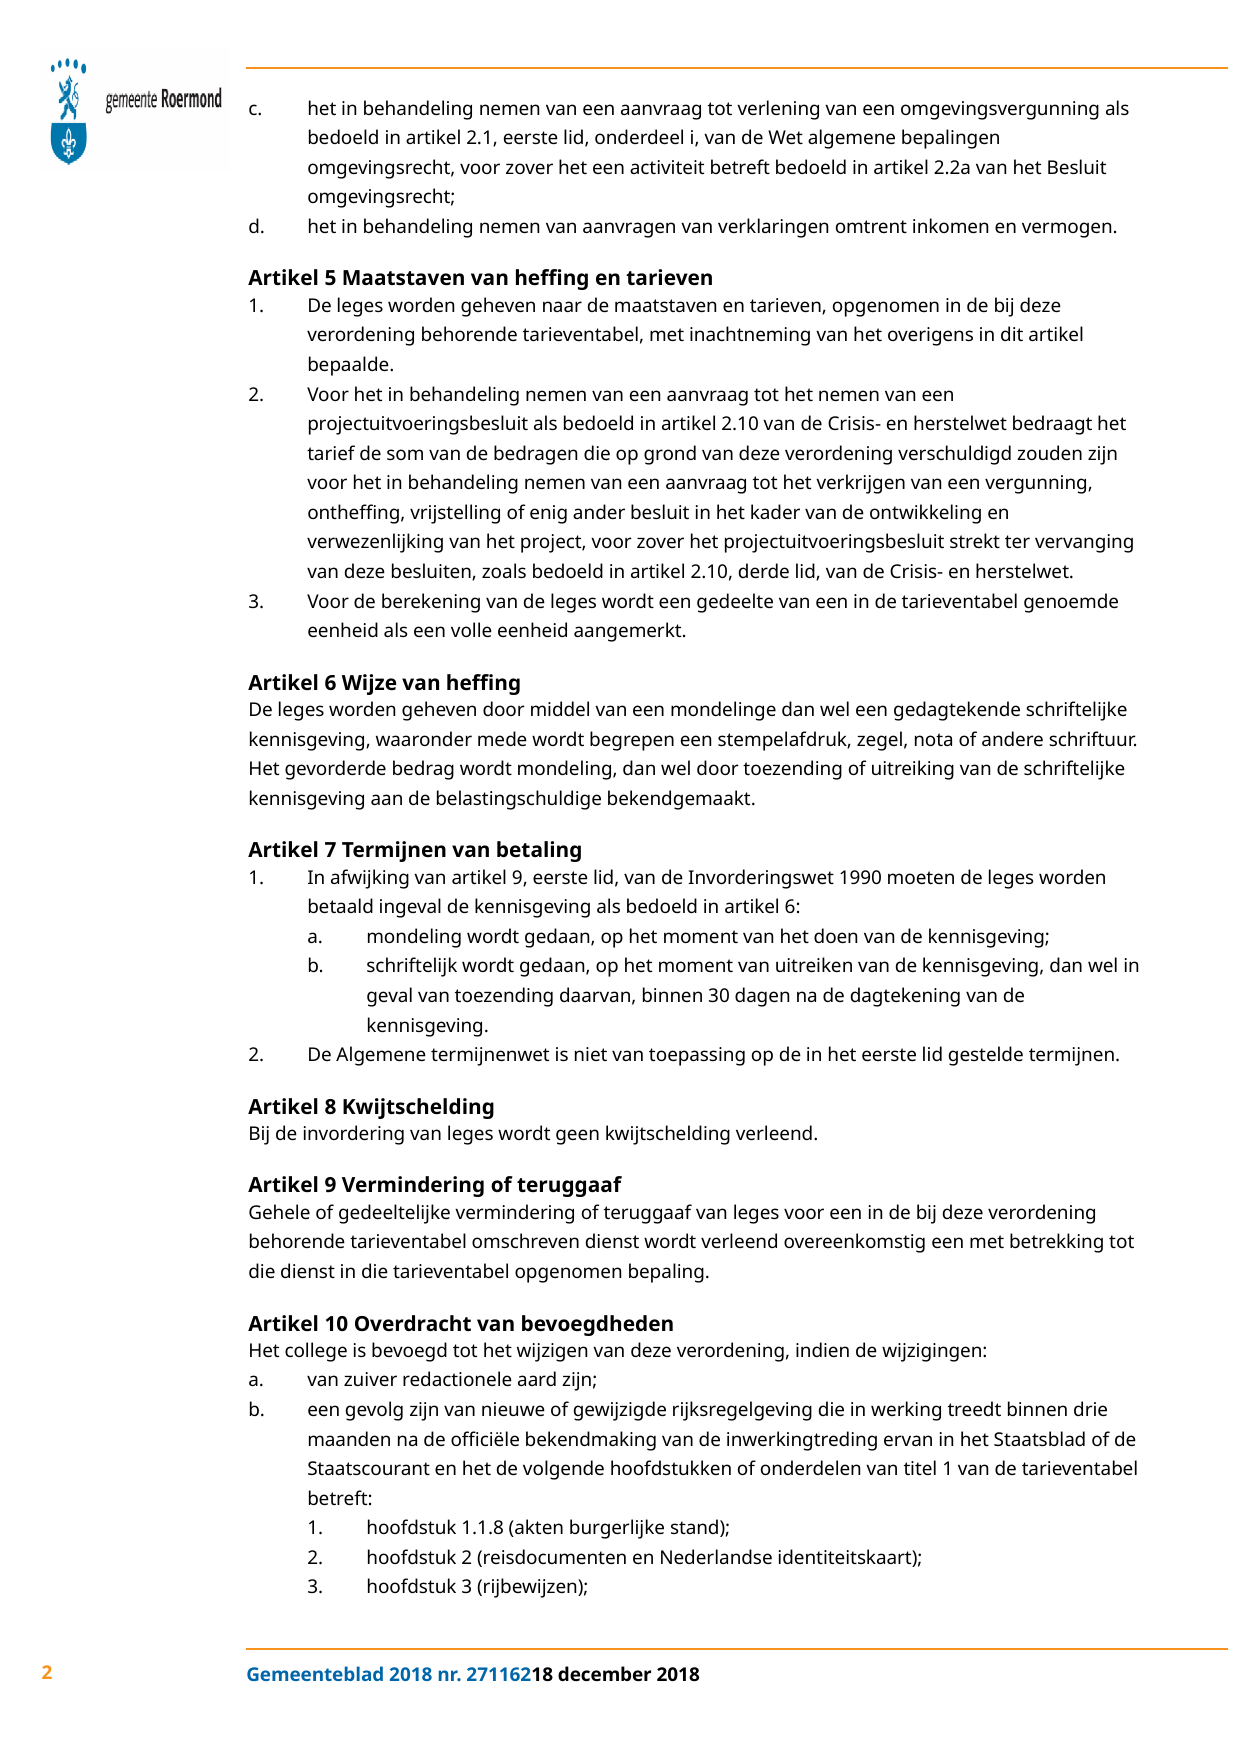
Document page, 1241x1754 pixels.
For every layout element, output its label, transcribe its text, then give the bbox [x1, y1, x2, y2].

list het in behandeling nemen van aanvragen van verklaringen omtrent inkomen en vermogen. [248, 213, 1152, 239]
list Voor het in behandeling nemen van een aanvraag tot het nemen van een projectuitvoeringsbesluit als bedoeld in artikel 2.10 van de Crisis- en herstelwet bedraagt het tarief de som van de bedragen die op grond van deze verordening verschuldigd zouden zijn voor het in behandeling nemen van een aanvraag tot het verkrijgen van een vergunning, ontheffing, vrijstelling of enig ander besluit in het kader van de ontwikkeling en verwezenlijking van het project, voor zover het projectuitvoeringsbesluit strekt ter vervanging van deze besluiten, zoals bedoeld in artikel 2.10, derde lid, van de Crisis- en herstelwet. [248, 381, 1152, 584]
text Artikel 6 Wijze van heffing [248, 668, 1152, 696]
text Bij de invordering van leges wordt geen kwijtschelding verleend. [248, 1120, 1152, 1146]
list De leges worden geheven naar de maatstaven en tarieven, opgenomen in de bij deze verordening behorende tarieventabel, met inachtneming van het overigens in dit artikel bepaalde. [248, 292, 1152, 377]
picture [41, 47, 231, 172]
list een gevolg zijn van nieuwe of gewijzigde rijksregelgeving die in werking treedt binnen drie maanden na de officiële bekendmaking van de inwerkingtreding ervan in het Staatsblad of de Staatscourant en het de volgende hoofdstukken of onderdelen van titel 1 van de tarieventabel betreft: [248, 1396, 1152, 1511]
text Artikel 10 Overdracht van bevoegdheden [248, 1309, 1152, 1337]
list mondeling wordt gedaan, op het moment van het doen van de kennisgeving; [307, 923, 1152, 949]
list In afwijking van artikel 9, eerste lid, van de Invorderingswet 1990 moeten de leges worden betaald ingeval de kennisgeving als bedoeld in artikel 6: [248, 864, 1152, 919]
list het in behandeling nemen van een aanvraag tot verlening van een omgevingsvergunning als bedoeld in artikel 2.1, eerste lid, onderdeel i, van de Wet algemene bepalingen omgevingsrecht, voor zover het een activiteit betreft bedoeld in artikel 2.2a van het Besluit omgevingsrecht; [248, 95, 1152, 209]
text Het college is bevoegd tot het wijzigen van deze verordening, indien de wijzigingen: [248, 1337, 1152, 1363]
list schriftelijk wordt gedaan, op het moment van uitreiken van de kennisgeving, dan wel in geval van toezending daarvan, binnen 30 dagen na de dagtekening van de kennisgeving. [307, 953, 1152, 1037]
list van zuiver redactionele aard zijn; [248, 1367, 1152, 1392]
list Voor de berekening van de leges wordt een gedeelte van een in de tarieventabel genoemde eenheid als een volle eenheid aangemerkt. [248, 588, 1152, 643]
text Artikel 8 Kwijtschelding [248, 1092, 1152, 1120]
list hoofdstuk 2 (reisdocumenten en Nederlandse identiteitskaart); [307, 1544, 1152, 1570]
text Artikel 5 Maatstaven van heffing en tarieven [248, 263, 1152, 292]
text Artikel 7 Termijnen van betaling [248, 835, 1152, 864]
text Artikel 9 Vermindering of teruggaaf [248, 1171, 1152, 1199]
text Gehele of gedeeltelijke vermindering of teruggaaf van leges voor een in de bij deze verordening behorende tarieventabel omschreven dienst wordt verleend overeenkomstig een met betrekking tot die dienst in die tarieventabel opgenomen bepaling. [248, 1199, 1152, 1284]
list hoofdstuk 3 (rijbewijzen); [307, 1574, 1152, 1599]
list De Algemene termijnenwet is niet van toepassing op de in het eerste lid gestelde termijnen. [248, 1041, 1152, 1067]
list hoofdstuk 1.1.8 (akten burgerlijke stand); [307, 1514, 1152, 1540]
text De leges worden geheven door middel van een mondelinge dan wel een gedagtekende schriftelijke kennisgeving, waaronder mede wordt begrepen een stempelafdruk, zegel, nota of andere schriftuur. Het gevorderde bedrag wordt mondeling, dan wel door toezending of uitreiking van de schriftelijke kennisgeving aan de belastingschuldige bekendgemaakt. [248, 696, 1152, 811]
